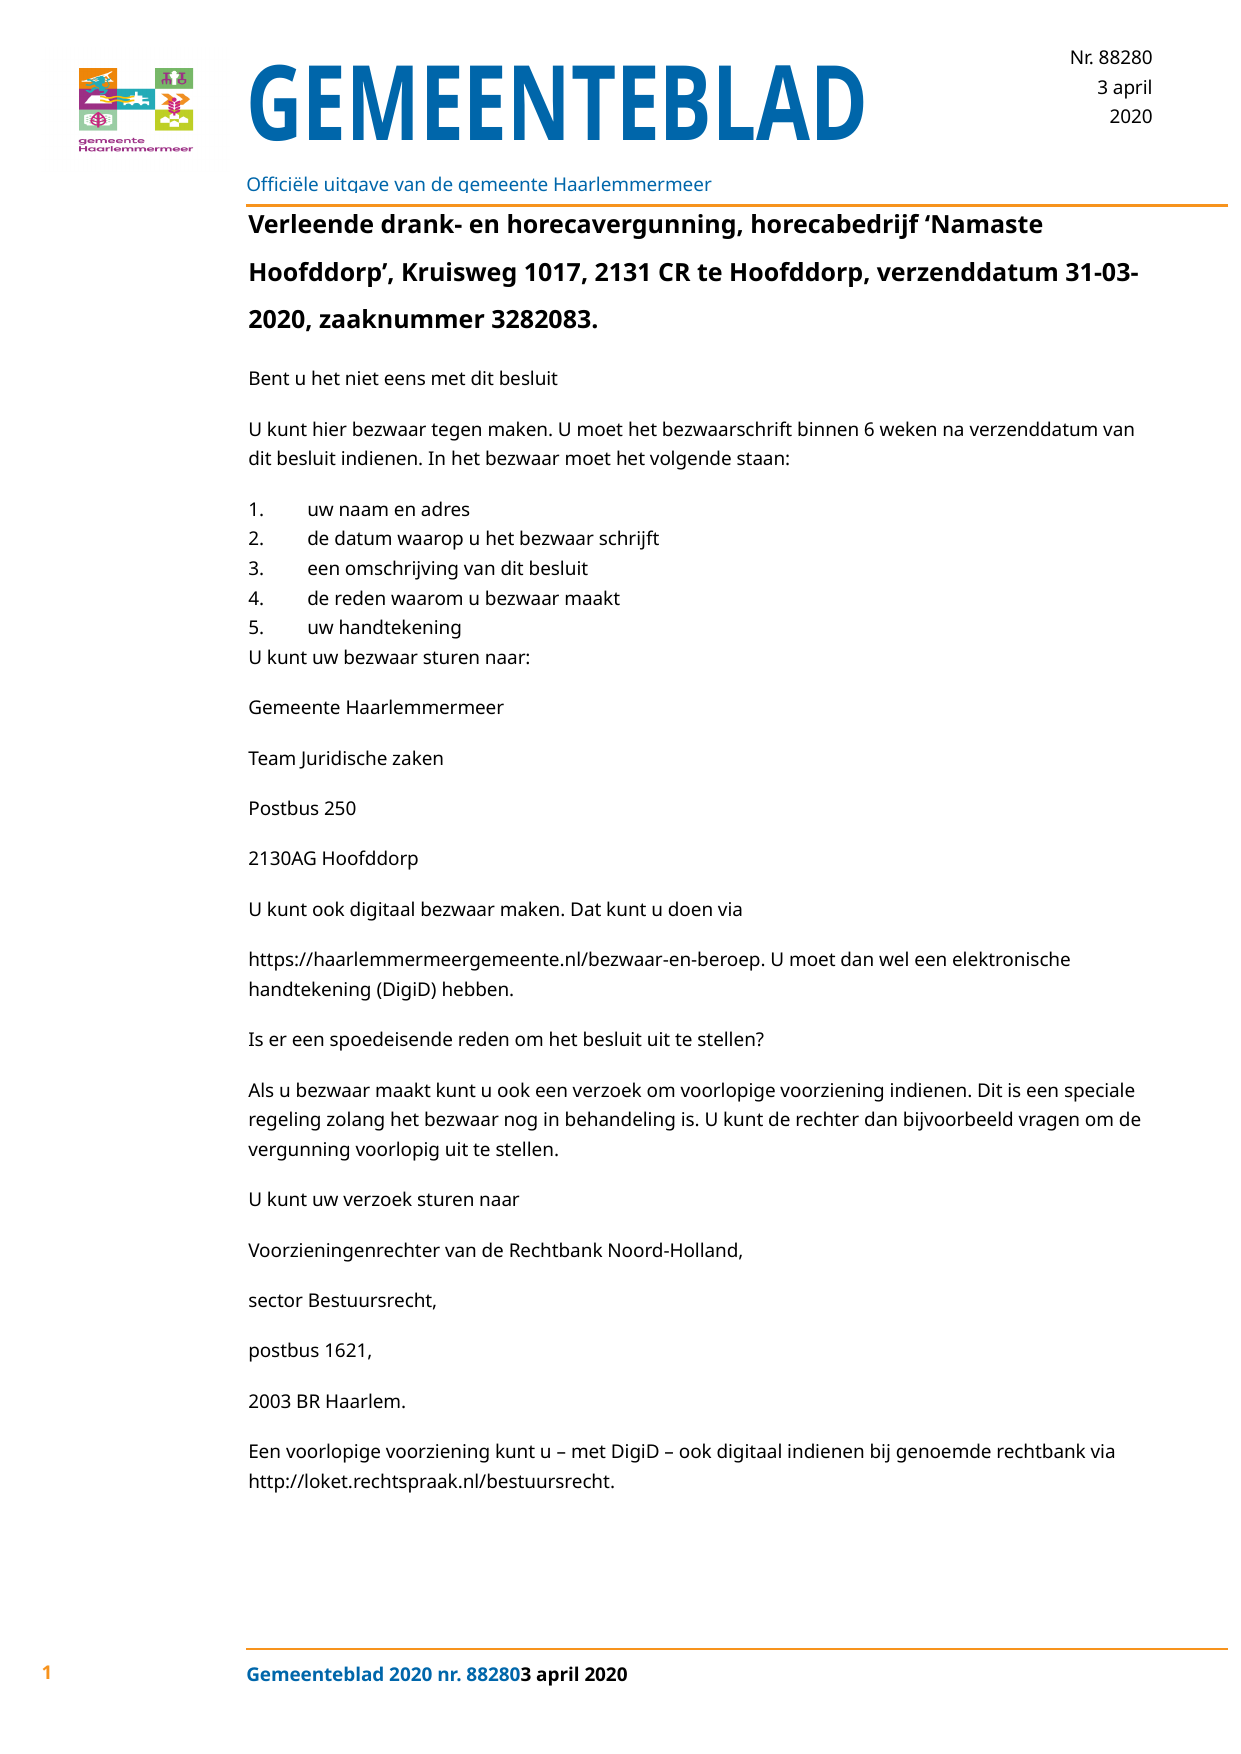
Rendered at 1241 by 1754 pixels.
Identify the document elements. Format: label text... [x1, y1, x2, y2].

text Gemeente Haarlemmermeer [248, 694, 1152, 720]
text Bent u het niet eens met dit besluit [248, 366, 1152, 391]
text U kunt uw verzoek sturen naar [248, 1186, 1152, 1212]
text U kunt hier bezwaar tegen maken. U moet het bezwaarschrift binnen 6 weken na verzenddatum van dit besluit indienen. In het bezwaar moet het volgende staan: [248, 416, 1152, 471]
list de datum waarop u het bezwaar schrijft [248, 526, 1152, 551]
text https://haarlemmermeergemeente.nl/bezwaar-en-beroep. U moet dan wel een elektronische handtekening (DigiD) hebben. [248, 946, 1152, 1002]
text Als u bezwaar maakt kunt u ook een verzoek om voorlopige voorziening indienen. Dit is een speciale regeling zolang het bezwaar nog in behandeling is. U kunt de rechter dan bijvoorbeeld vragen om de vergunning voorlopig uit te stellen. [248, 1077, 1152, 1162]
text 2003 BR Haarlem. [248, 1388, 1152, 1414]
text Team Juridische zaken [248, 745, 1152, 770]
text Een voorlopige voorziening kunt u – met DigiD – ook digitaal indienen bij genoemde rechtbank via http://loket.rechtspraak.nl/bestuursrecht. [248, 1438, 1152, 1494]
list uw naam en adres [248, 496, 1152, 522]
text U kunt uw bezwaar sturen naar: [248, 644, 1152, 669]
text Verleende drank- en horecavergunning, horecabedrijf ‘Namaste Hoofddorp’, Kruisweg 1017, 2131 CR te Hoofddorp, verzenddatum 31-03-2020, zaaknummer 3282083. [248, 207, 1152, 336]
text postbus 1621, [248, 1338, 1152, 1363]
text sector Bestuursrecht, [248, 1287, 1152, 1313]
list een omschrijving van dit besluit [248, 555, 1152, 581]
list de reden waarom u bezwaar maakt [248, 585, 1152, 610]
text 2130AG Hoofddorp [248, 846, 1152, 871]
picture [41, 47, 231, 172]
text Postbus 250 [248, 795, 1152, 821]
text Voorzieningenrechter van de Rechtbank Noord-Holland, [248, 1237, 1152, 1262]
text Is er een spoedeisende reden om het besluit uit te stellen? [248, 1026, 1152, 1052]
list uw handtekening [248, 614, 1152, 640]
text U kunt ook digitaal bezwaar maken. Dat kunt u doen via [248, 896, 1152, 922]
